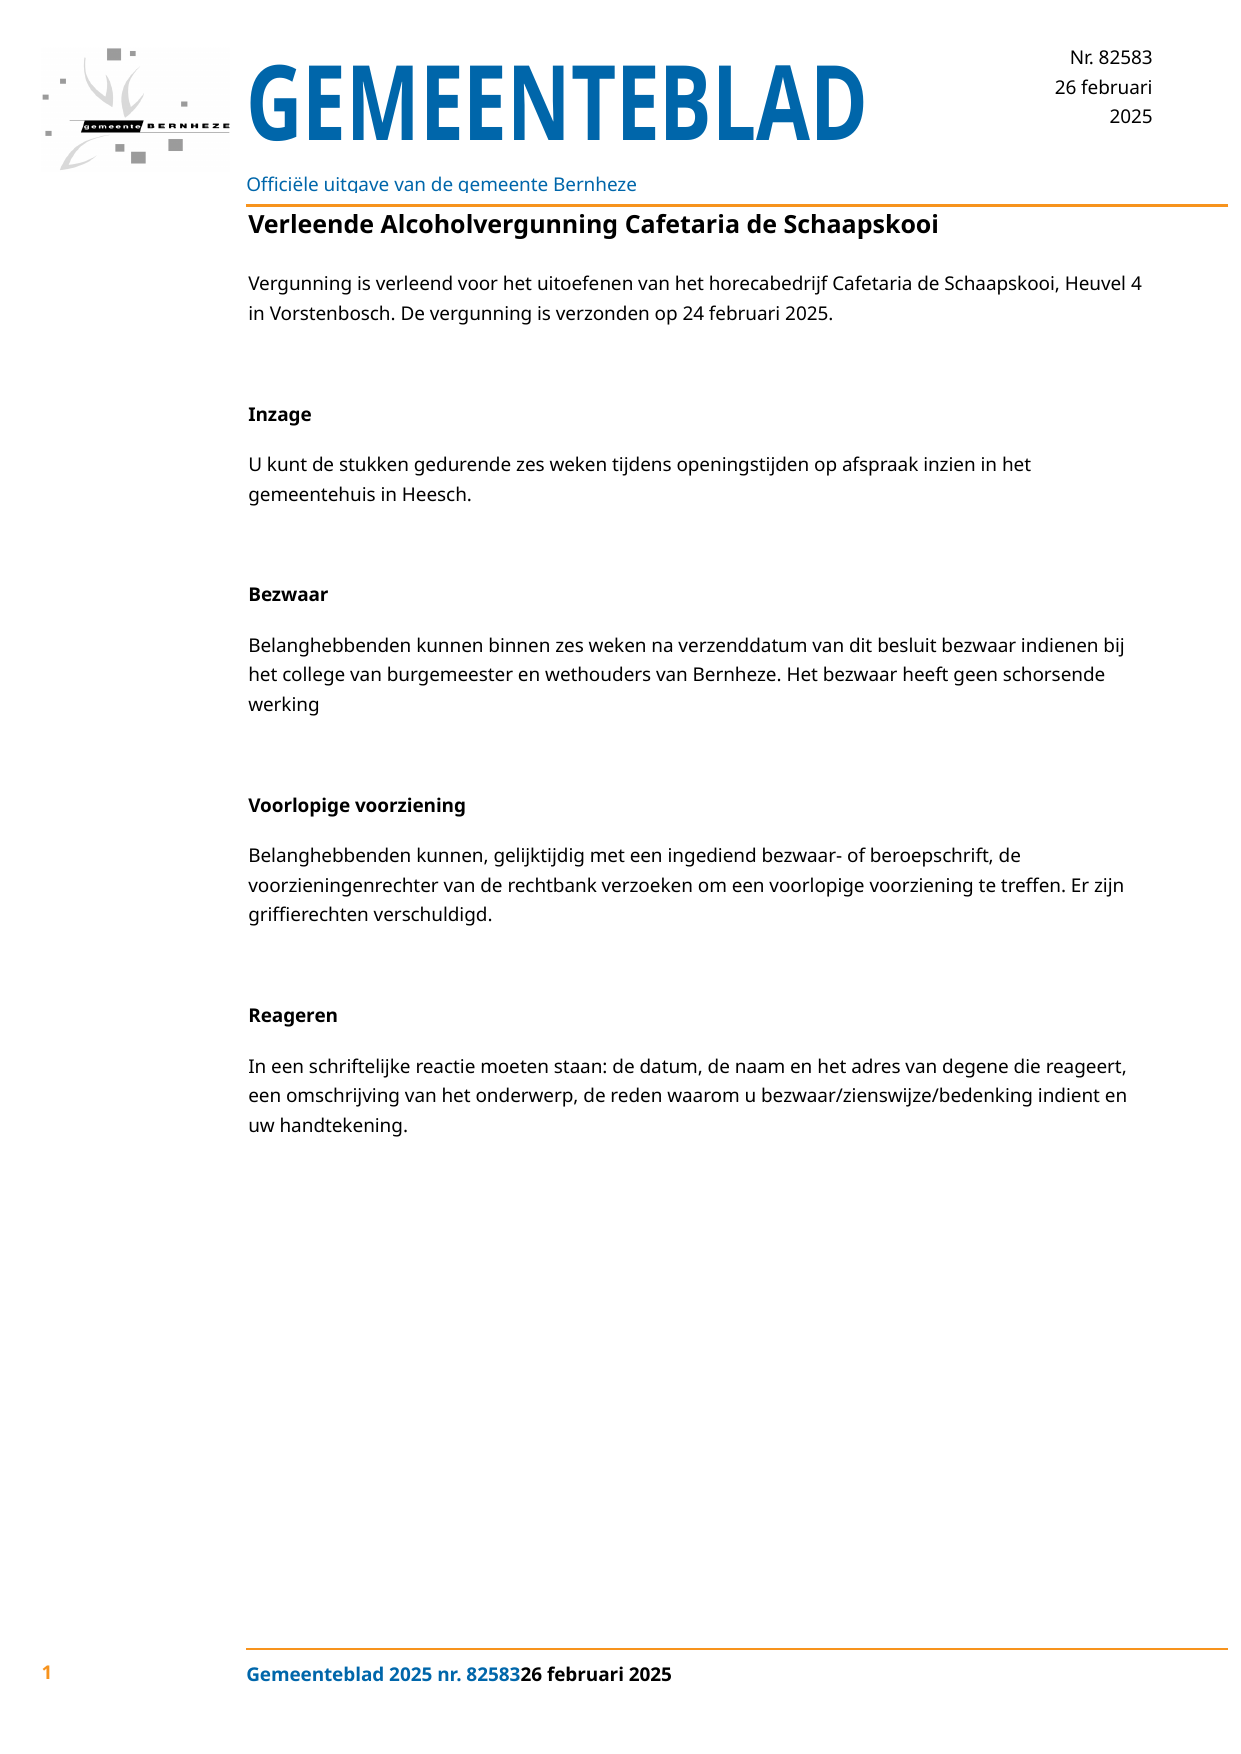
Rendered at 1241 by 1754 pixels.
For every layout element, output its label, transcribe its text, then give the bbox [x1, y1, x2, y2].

text In een schriftelijke reactie moeten staan: de datum, de naam en het adres van degene die reageert, een omschrijving van het onderwerp, de reden waarom u bezwaar/zienswijze/bedenking indient en uw handtekening. [248, 1053, 1152, 1138]
text Inzage [248, 401, 1152, 426]
text Verleende Alcoholvergunning Cafetaria de Schaapskooi [248, 207, 1152, 241]
text Belanghebbenden kunnen binnen zes weken na verzenddatum van dit besluit bezwaar indienen bij het college van burgemeester en wethouders van Bernheze. Het bezwaar heeft geen schorsende werking [248, 632, 1152, 717]
text Belanghebbenden kunnen, gelijktijdig met een ingediend bezwaar- of beroepschrift, de voorzieningenrechter van de rechtbank verzoeken om een voorlopige voorziening te treffen. Er zijn griffierechten verschuldigd. [248, 842, 1152, 927]
text Reageren [248, 1002, 1152, 1028]
text Bezwaar [248, 582, 1152, 607]
text Vergunning is verleend voor het uitoefenen van het horecabedrijf Cafetaria de Schaapskooi, Heuvel 4 in Vorstenbosch. De vergunning is verzonden op 24 februari 2025. [248, 270, 1152, 326]
text Voorlopige voorziening [248, 792, 1152, 818]
text U kunt de stukken gedurende zes weken tijdens openingstijden op afspraak inzien in het gemeentehuis in Heesch. [248, 451, 1152, 506]
picture [41, 47, 231, 172]
